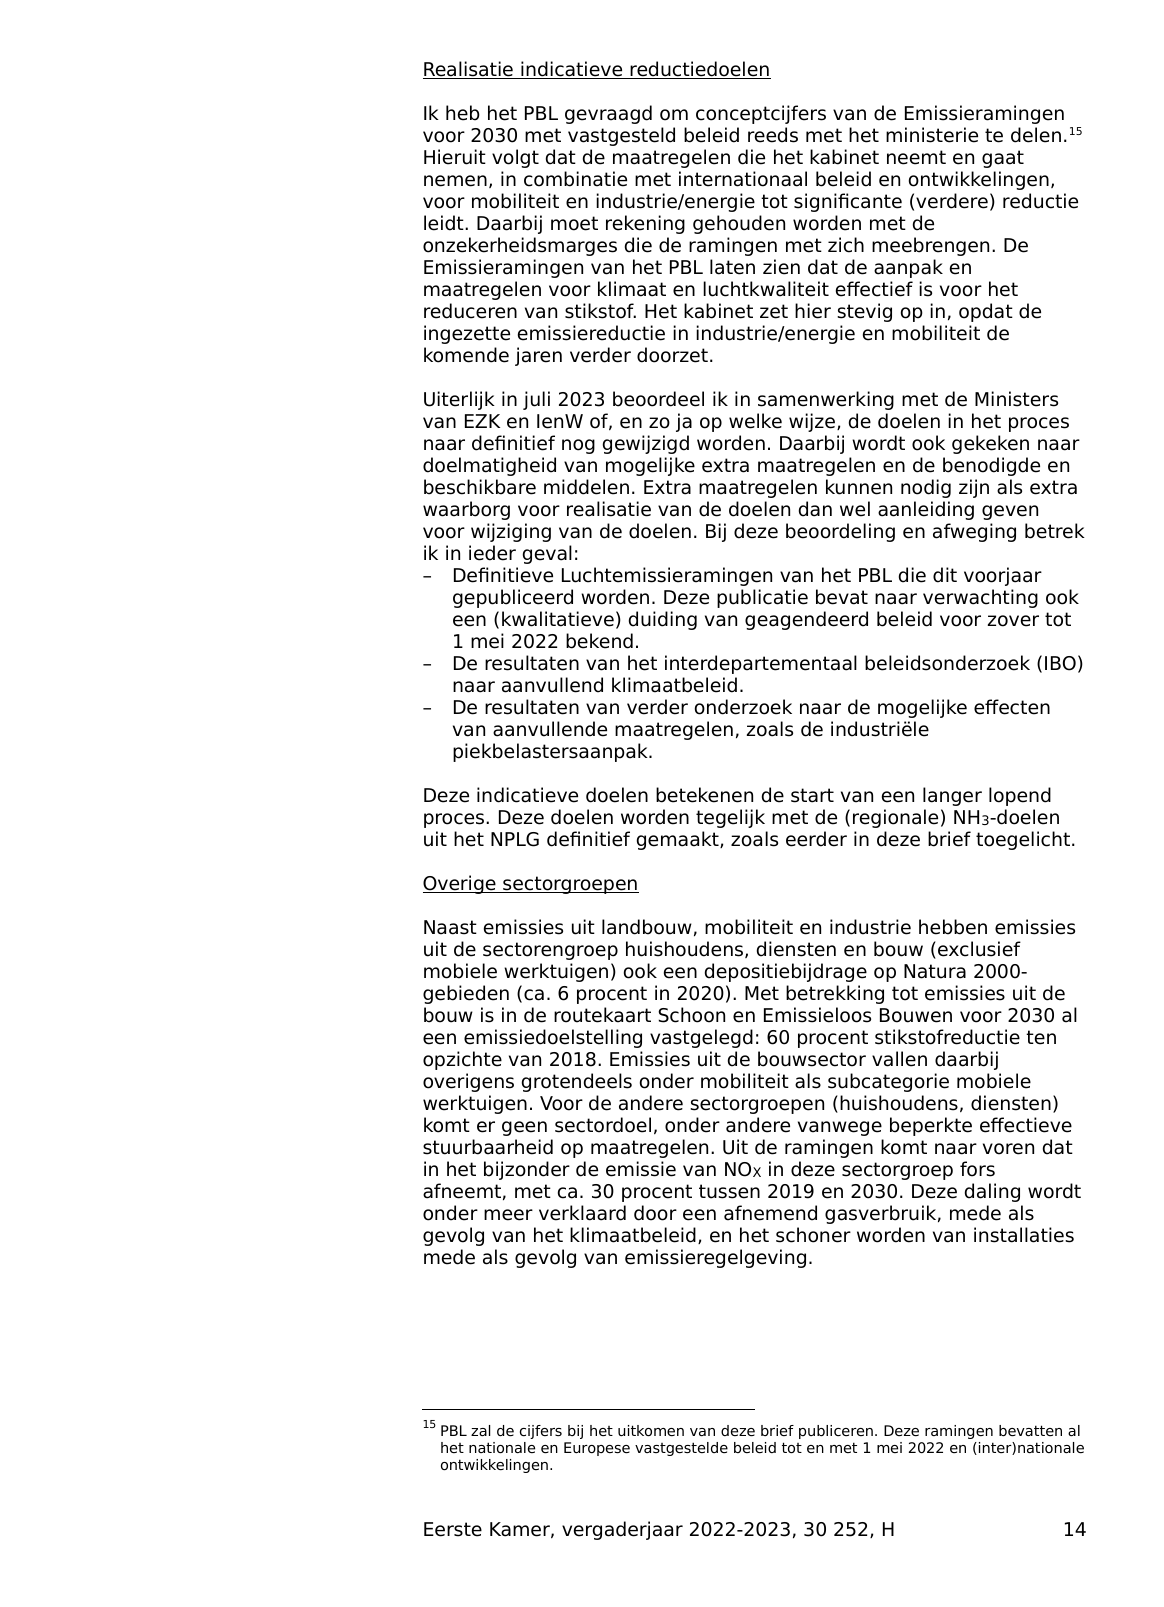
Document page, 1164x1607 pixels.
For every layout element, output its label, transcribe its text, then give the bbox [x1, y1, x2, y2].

text – Definitieve Luchtemissieramingen van het PBL die dit voorjaar gepubliceerd worden. Deze publicatie bevat naar verwachting ook een (kwalitatieve) duiding van geagendeerd beleid voor zover tot 1 mei 2022 bekend. [422, 565, 1087, 653]
text Uiterlijk in juli 2023 beoordeel ik in samenwerking met de Ministers van EZK en IenW of, en zo ja op welke wijze, de doelen in het proces naar definitief nog gewijzigd worden. Daarbij wordt ook gekeken naar doelmatigheid van mogelijke extra maatregelen en de benodigde en beschikbare middelen. Extra maatregelen kunnen nodig zijn als extra waarborg voor realisatie van de doelen dan wel aanleiding geven voor wijziging van de doelen. Bij deze beoordeling en afweging betrek ik in ieder geval: [422, 389, 1087, 565]
text PBL zal de cijfers bij het uitkomen van deze brief publiceren. Deze ramingen bevatten al het nationale en Europese vastgestelde beleid tot en met 1 mei 2022 en (inter)nationale ontwikkelingen. [422, 1418, 1087, 1474]
text Naast emissies uit landbouw, mobiliteit en industrie hebben emissies uit de sectorengroep huishoudens, diensten en bouw (exclusief mobiele werktuigen) ook een depositiebijdrage op Natura 2000-gebieden (ca. 6 procent in 2020). Met betrekking tot emissies uit de bouw is in de routekaart Schoon en Emissieloos Bouwen voor 2030 al een emissiedoelstelling vastgelegd: 60 procent stikstofreductie ten opzichte van 2018. Emissies uit de bouwsector vallen daarbij overigens grotendeels onder mobiliteit als subcategorie mobiele werktuigen. Voor de andere sectorgroepen (huishoudens, diensten) komt er geen sectordoel, onder andere vanwege beperkte effectieve stuurbaarheid op maatregelen. Uit de ramingen komt naar voren dat in het bijzonder de emissie van NOX in deze sectorgroep fors afneemt, met ca. 30 procent tussen 2019 en 2030. Deze daling wordt onder meer verklaard door een afnemend gasverbruik, mede als gevolg van het klimaatbeleid, en het schoner worden van installaties mede als gevolg van emissieregelgeving. [422, 917, 1087, 1269]
text Ik heb het PBL gevraagd om conceptcijfers van de Emissieramingen voor 2030 met vastgesteld beleid reeds met het ministerie te delen. Hieruit volgt dat de maatregelen die het kabinet neemt en gaat nemen, in combinatie met internationaal beleid en ontwikkelingen, voor mobiliteit en industrie/energie tot significante (verdere) reductie leidt. Daarbij moet rekening gehouden worden met de onzekerheidsmarges die de ramingen met zich meebrengen. De Emissieramingen van het PBL laten zien dat de aanpak en maatregelen voor klimaat en luchtkwaliteit effectief is voor het reduceren van stikstof. Het kabinet zet hier stevig op in, opdat de ingezette emissiereductie in industrie/energie en mobiliteit de komende jaren verder doorzet. [422, 103, 1087, 367]
text – De resultaten van het interdepartementaal beleidsonderzoek (IBO) naar aanvullend klimaatbeleid. [422, 653, 1087, 697]
text – De resultaten van verder onderzoek naar de mogelijke effecten van aanvullende maatregelen, zoals de industriële piekbelastersaanpak. [422, 697, 1087, 763]
text Deze indicatieve doelen betekenen de start van een langer lopend proces. Deze doelen worden tegelijk met de (regionale) NH3-doelen uit het NPLG definitief gemaakt, zoals eerder in deze brief toegelicht. [422, 785, 1087, 851]
subtitle Overige sectorgroepen [422, 873, 1087, 895]
subtitle Realisatie indicatieve reductiedoelen [422, 59, 1087, 81]
